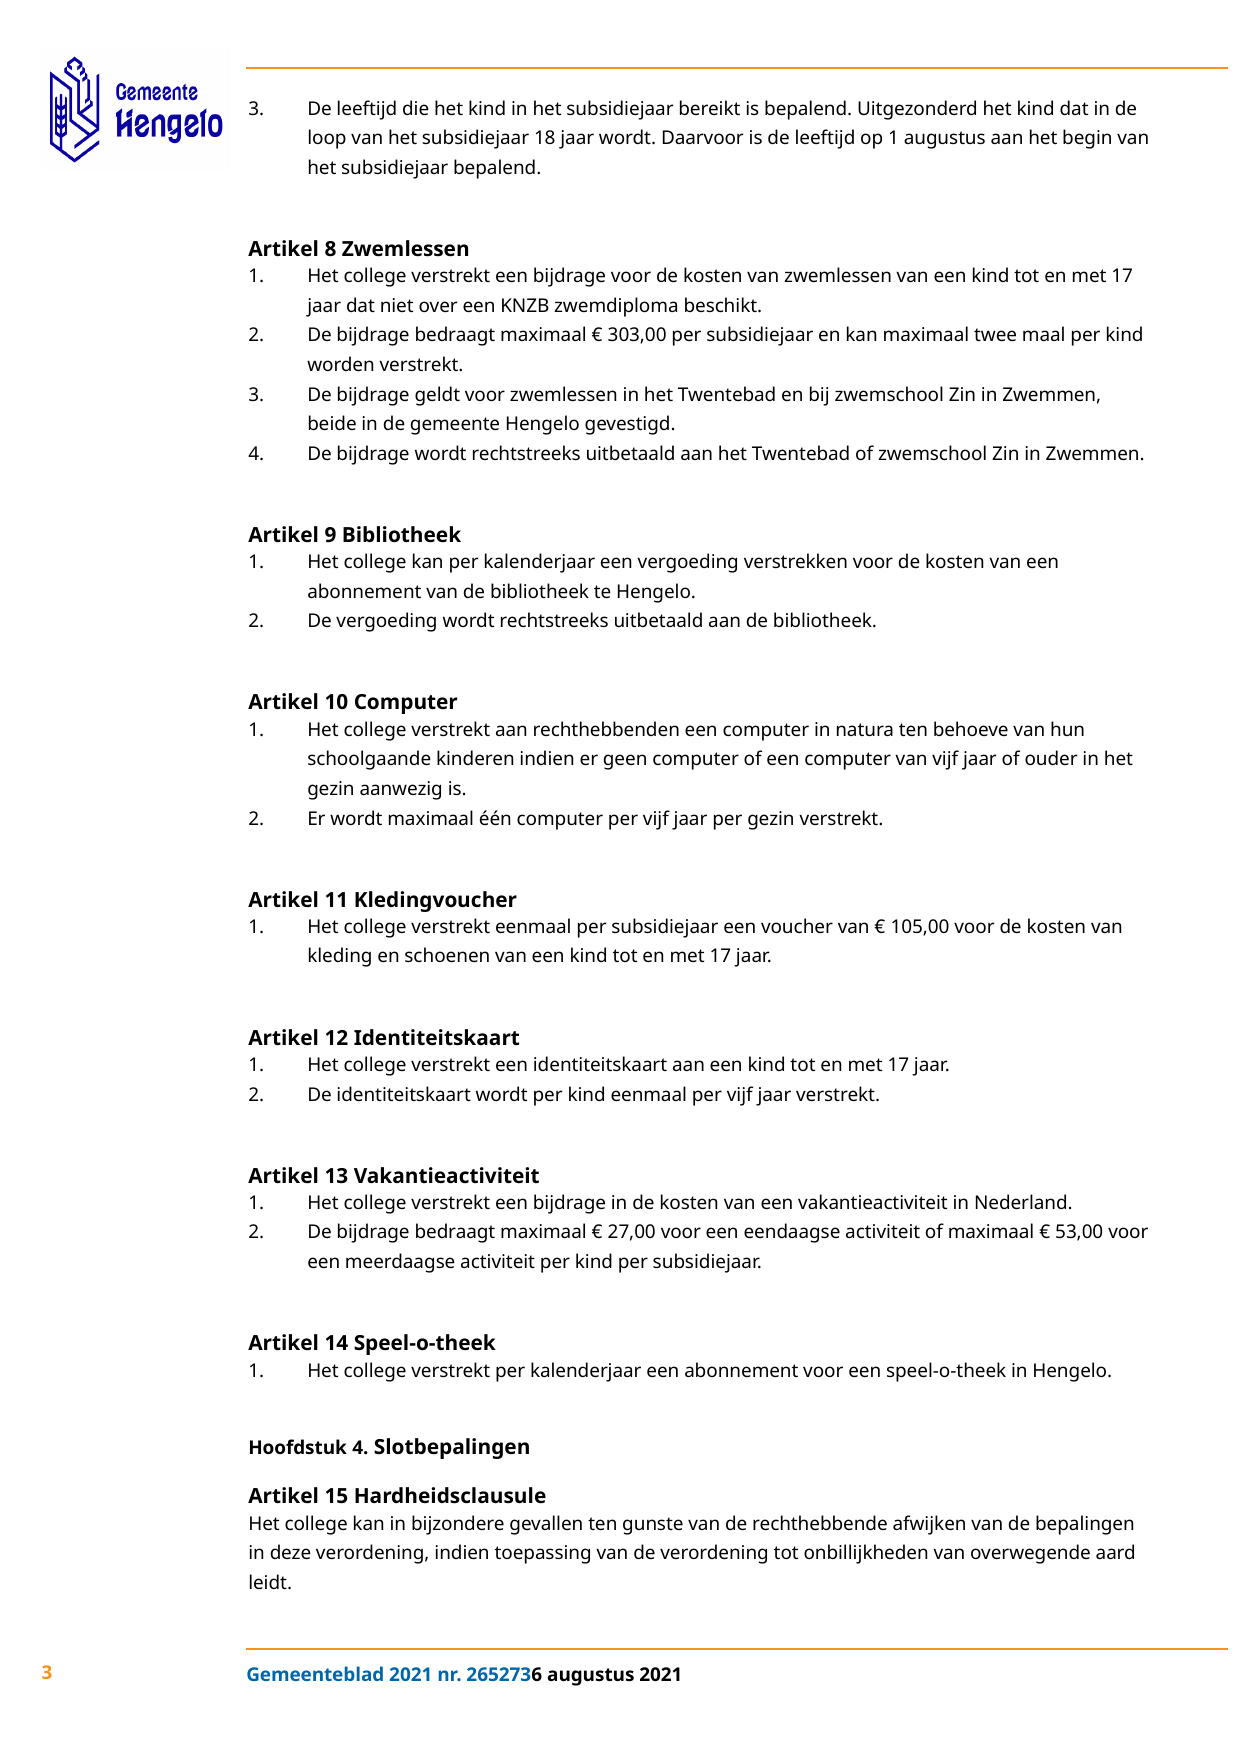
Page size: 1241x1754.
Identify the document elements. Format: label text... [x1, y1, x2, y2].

text Hoofdstuk 4. Slotbepalingen [248, 1432, 1152, 1460]
list Het college verstrekt per kalenderjaar een abonnement voor een speel-o-theek in Hengelo. [248, 1357, 1152, 1382]
list Het college verstrekt eenmaal per subsidiejaar een voucher van € 105,00 voor de kosten van kleding en schoenen van een kind tot en met 17 jaar. [248, 913, 1152, 968]
list Er wordt maximaal één computer per vijf jaar per gezin verstrekt. [248, 805, 1152, 830]
text Het college kan in bijzondere gevallen ten gunste van de rechthebbende afwijken van de bepalingen in deze verordening, indien toepassing van de verordening tot onbillijkheden van overwegende aard leidt. [248, 1510, 1152, 1594]
text Artikel 11 Kledingvoucher [248, 885, 1152, 913]
text Artikel 15 Hardheidsclausule [248, 1481, 1152, 1510]
list De bijdrage bedraagt maximaal € 303,00 per subsidiejaar en kan maximaal twee maal per kind worden verstrekt. [248, 322, 1152, 377]
list De bijdrage geldt voor zwemlessen in het Twentebad en bij zwemschool Zin in Zwemmen, beide in de gemeente Hengelo gevestigd. [248, 381, 1152, 436]
list De bijdrage bedraagt maximaal € 27,00 voor een eendaagse activiteit of maximaal € 53,00 voor een meerdaagse activiteit per kind per subsidiejaar. [248, 1219, 1152, 1274]
list Het college verstrekt een identiteitskaart aan een kind tot en met 17 jaar. [248, 1051, 1152, 1077]
list Het college verstrekt een bijdrage voor de kosten van zwemlessen van een kind tot en met 17 jaar dat niet over een KNZB zwemdiploma beschikt. [248, 262, 1152, 318]
text Artikel 12 Identiteitskaart [248, 1023, 1152, 1051]
list De leeftijd die het kind in het subsidiejaar bereikt is bepalend. Uitgezonderd het kind dat in de loop van het subsidiejaar 18 jaar wordt. Daarvoor is de leeftijd op 1 augustus aan het begin van het subsidiejaar bepalend. [248, 95, 1152, 180]
list Het college verstrekt aan rechthebbenden een computer in natura ten behoeve van hun schoolgaande kinderen indien er geen computer of een computer van vijf jaar of ouder in het gezin aanwezig is. [248, 716, 1152, 801]
list De vergoeding wordt rechtstreeks uitbetaald aan de bibliotheek. [248, 607, 1152, 633]
list Het college verstrekt een bijdrage in de kosten van een vakantieactiviteit in Nederland. [248, 1189, 1152, 1215]
text Artikel 13 Vakantieactiviteit [248, 1161, 1152, 1189]
list Het college kan per kalenderjaar een vergoeding verstrekken voor de kosten van een abonnement van de bibliotheek te Hengelo. [248, 548, 1152, 604]
list De identiteitskaart wordt per kind eenmaal per vijf jaar verstrekt. [248, 1081, 1152, 1106]
picture [41, 47, 231, 172]
text Artikel 14 Speel-o-theek [248, 1328, 1152, 1357]
text Artikel 8 Zwemlessen [248, 234, 1152, 262]
text Artikel 9 Bibliotheek [248, 520, 1152, 548]
text Artikel 10 Computer [248, 687, 1152, 716]
list De bijdrage wordt rechtstreeks uitbetaald aan het Twentebad of zwemschool Zin in Zwemmen. [248, 440, 1152, 466]
